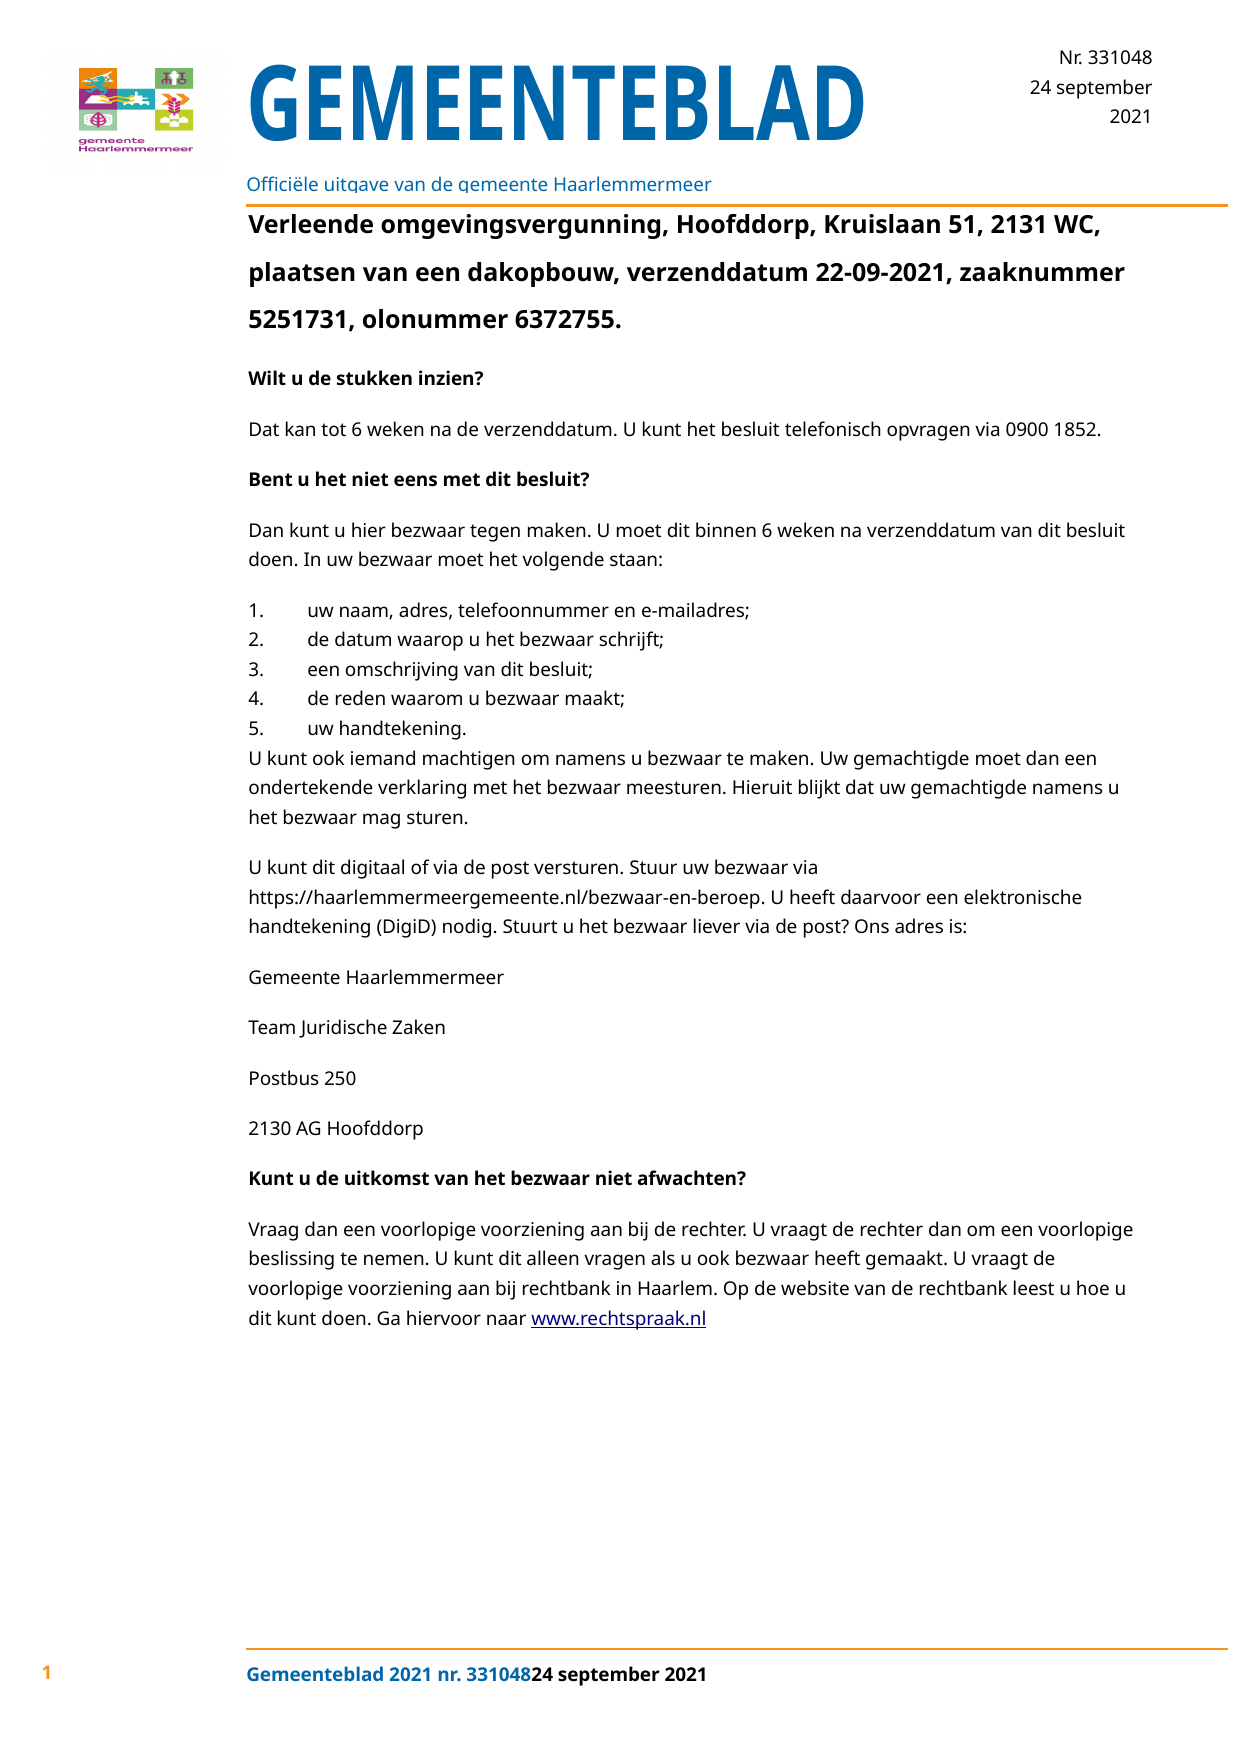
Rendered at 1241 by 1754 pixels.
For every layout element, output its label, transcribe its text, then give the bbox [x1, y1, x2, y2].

list de datum waarop u het bezwaar schrijft; [248, 626, 1152, 652]
text U kunt ook iemand machtigen om namens u bezwaar te maken. Uw gemachtigde moet dan een ondertekende verklaring met het bezwaar meesturen. Hieruit blijkt dat uw gemachtigde namens u het bezwaar mag sturen. [248, 745, 1152, 829]
list uw handtekening. [248, 715, 1152, 741]
text U kunt dit digitaal of via de post versturen. Stuur uw bezwaar via https://haarlemmermeergemeente.nl/bezwaar-en-beroep. U heeft daarvoor een elektronische handtekening (DigiD) nodig. Stuurt u het bezwaar liever via de post? Ons adres is: [248, 854, 1152, 939]
text Bent u het niet eens met dit besluit? [248, 466, 1152, 492]
text Team Juridische Zaken [248, 1014, 1152, 1040]
text Dat kan tot 6 weken na de verzenddatum. U kunt het besluit telefonisch opvragen via 0900 1852. [248, 416, 1152, 442]
text Vraag dan een voorlopige voorziening aan bij de rechter. U vraagt de rechter dan om een voorlopige beslissing te nemen. U kunt dit alleen vragen als u ook bezwaar heeft gemaakt. U vraagt de voorlopige voorziening aan bij rechtbank in Haarlem. Op de website van de rechtbank leest u hoe u dit kunt doen. Ga hiervoor naar www.rechtspraak.nl [248, 1216, 1152, 1330]
text Kunt u de uitkomst van het bezwaar niet afwachten? [248, 1166, 1152, 1191]
text 2130 AG Hoofddorp [248, 1115, 1152, 1141]
text Verleende omgevingsvergunning, Hoofddorp, Kruislaan 51, 2131 WC, plaatsen van een dakopbouw, verzenddatum 22-09-2021, zaaknummer 5251731, olonummer 6372755. [248, 207, 1152, 336]
text Postbus 250 [248, 1065, 1152, 1090]
text Wilt u de stukken inzien? [248, 366, 1152, 391]
picture [41, 47, 231, 172]
list uw naam, adres, telefoonnummer en e-mailadres; [248, 597, 1152, 622]
text Dan kunt u hier bezwaar tegen maken. U moet dit binnen 6 weken na verzenddatum van dit besluit doen. In uw bezwaar moet het volgende staan: [248, 517, 1152, 572]
list de reden waarom u bezwaar maakt; [248, 686, 1152, 711]
text Gemeente Haarlemmermeer [248, 964, 1152, 989]
list een omschrijving van dit besluit; [248, 656, 1152, 682]
